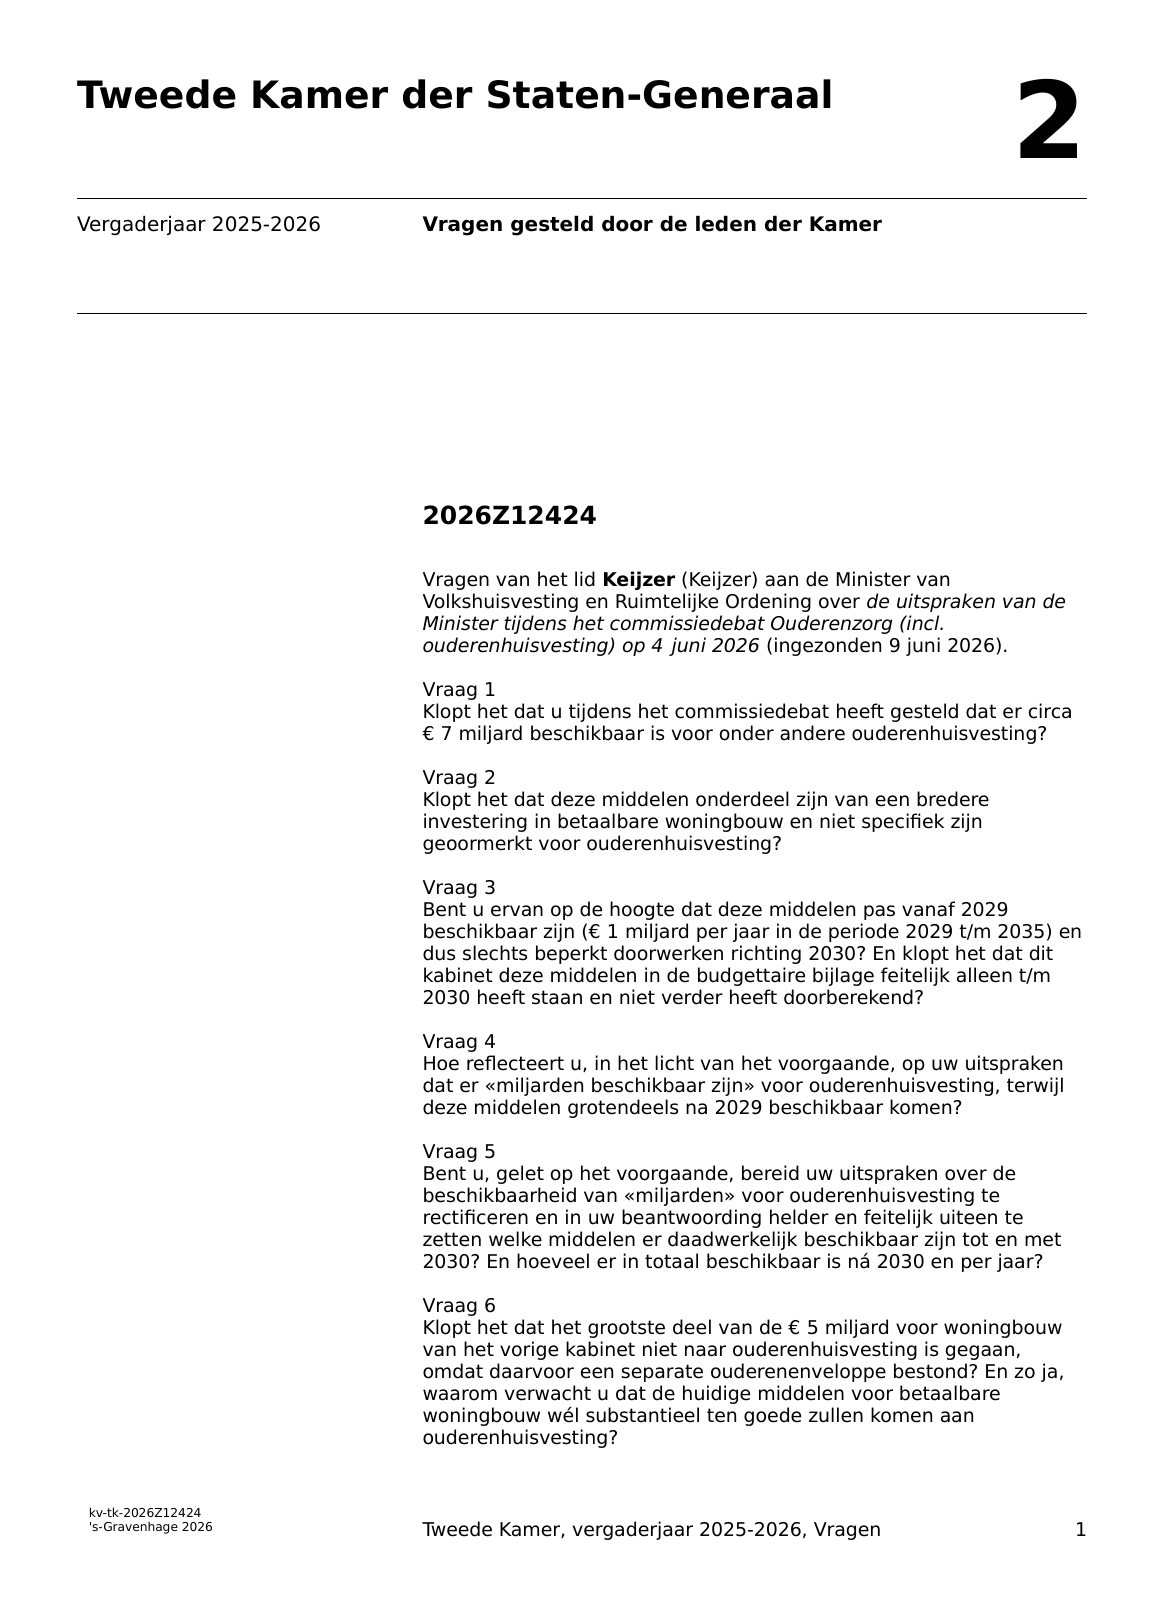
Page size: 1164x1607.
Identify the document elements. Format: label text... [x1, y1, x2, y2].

text Vraag 3 [422, 877, 1087, 899]
text Klopt het dat het grootste deel van de € 5 miljard voor woningbouw van het vorige kabinet niet naar ouderenhuisvesting is gegaan, omdat daarvoor een separate ouderenenveloppe bestond? En zo ja, waarom verwacht u dat de huidige middelen voor betaalbare woningbouw wél substantieel ten goede zullen komen aan ouderenhuisvesting? [422, 1317, 1087, 1449]
text Bent u ervan op de hoogte dat deze middelen pas vanaf 2029 beschikbaar zijn (€ 1 miljard per jaar in de periode 2029 t/m 2035) en dus slechts beperkt doorwerken richting 2030? En klopt het dat dit kabinet deze middelen in de budgettaire bijlage feitelijk alleen t/m 2030 heeft staan en niet verder heeft doorberekend? [422, 899, 1087, 1009]
table_cell Vragen gesteld door de leden der Kamer [422, 199, 1087, 313]
table_header Tweede Kamer der Staten-Generaal [77, 59, 886, 198]
table_cell Vergaderjaar 2025-2026 [77, 199, 422, 313]
text Bent u, gelet op het voorgaande, bereid uw uitspraken over de beschikbaarheid van «miljarden» voor ouderenhuisvesting te rectificeren en in uw beantwoording helder en feitelijk uiteen te zetten welke middelen er daadwerkelijk beschikbaar zijn tot en met 2030? En hoeveel er in totaal beschikbaar is ná 2030 en per jaar? [422, 1163, 1087, 1273]
table_header 2 [886, 59, 1087, 198]
text Vraag 4 [422, 1031, 1087, 1053]
text Vraag 6 [422, 1295, 1087, 1317]
text kv-tk-2026Z12424 [88, 1506, 323, 1520]
text Vraag 2 [422, 767, 1087, 789]
text Vraag 5 [422, 1141, 1087, 1163]
text Hoe reflecteert u, in het licht van het voorgaande, op uw uitspraken dat er «miljarden beschikbaar zijn» voor ouderenhuisvesting, terwijl deze middelen grotendeels na 2029 beschikbaar komen? [422, 1053, 1087, 1119]
text 's-Gravenhage 2026 [88, 1520, 323, 1534]
text 2026Z12424 [422, 501, 1087, 531]
text Klopt het dat u tijdens het commissiedebat heeft gesteld dat er circa € 7 miljard beschikbaar is voor onder andere ouderenhuisvesting? [422, 701, 1087, 745]
text Vraag 1 [422, 679, 1087, 701]
text Vragen van het lid Keijzer (Keijzer) aan de Minister van Volkshuisvesting en Ruimtelijke Ordening over de uitspraken van de Minister tijdens het commissiedebat Ouderenzorg (incl. ouderenhuisvesting) op 4 juni 2026 (ingezonden 9 juni 2026). [422, 569, 1087, 657]
text Klopt het dat deze middelen onderdeel zijn van een bredere investering in betaalbare woningbouw en niet specifiek zijn geoormerkt voor ouderenhuisvesting? [422, 789, 1087, 855]
